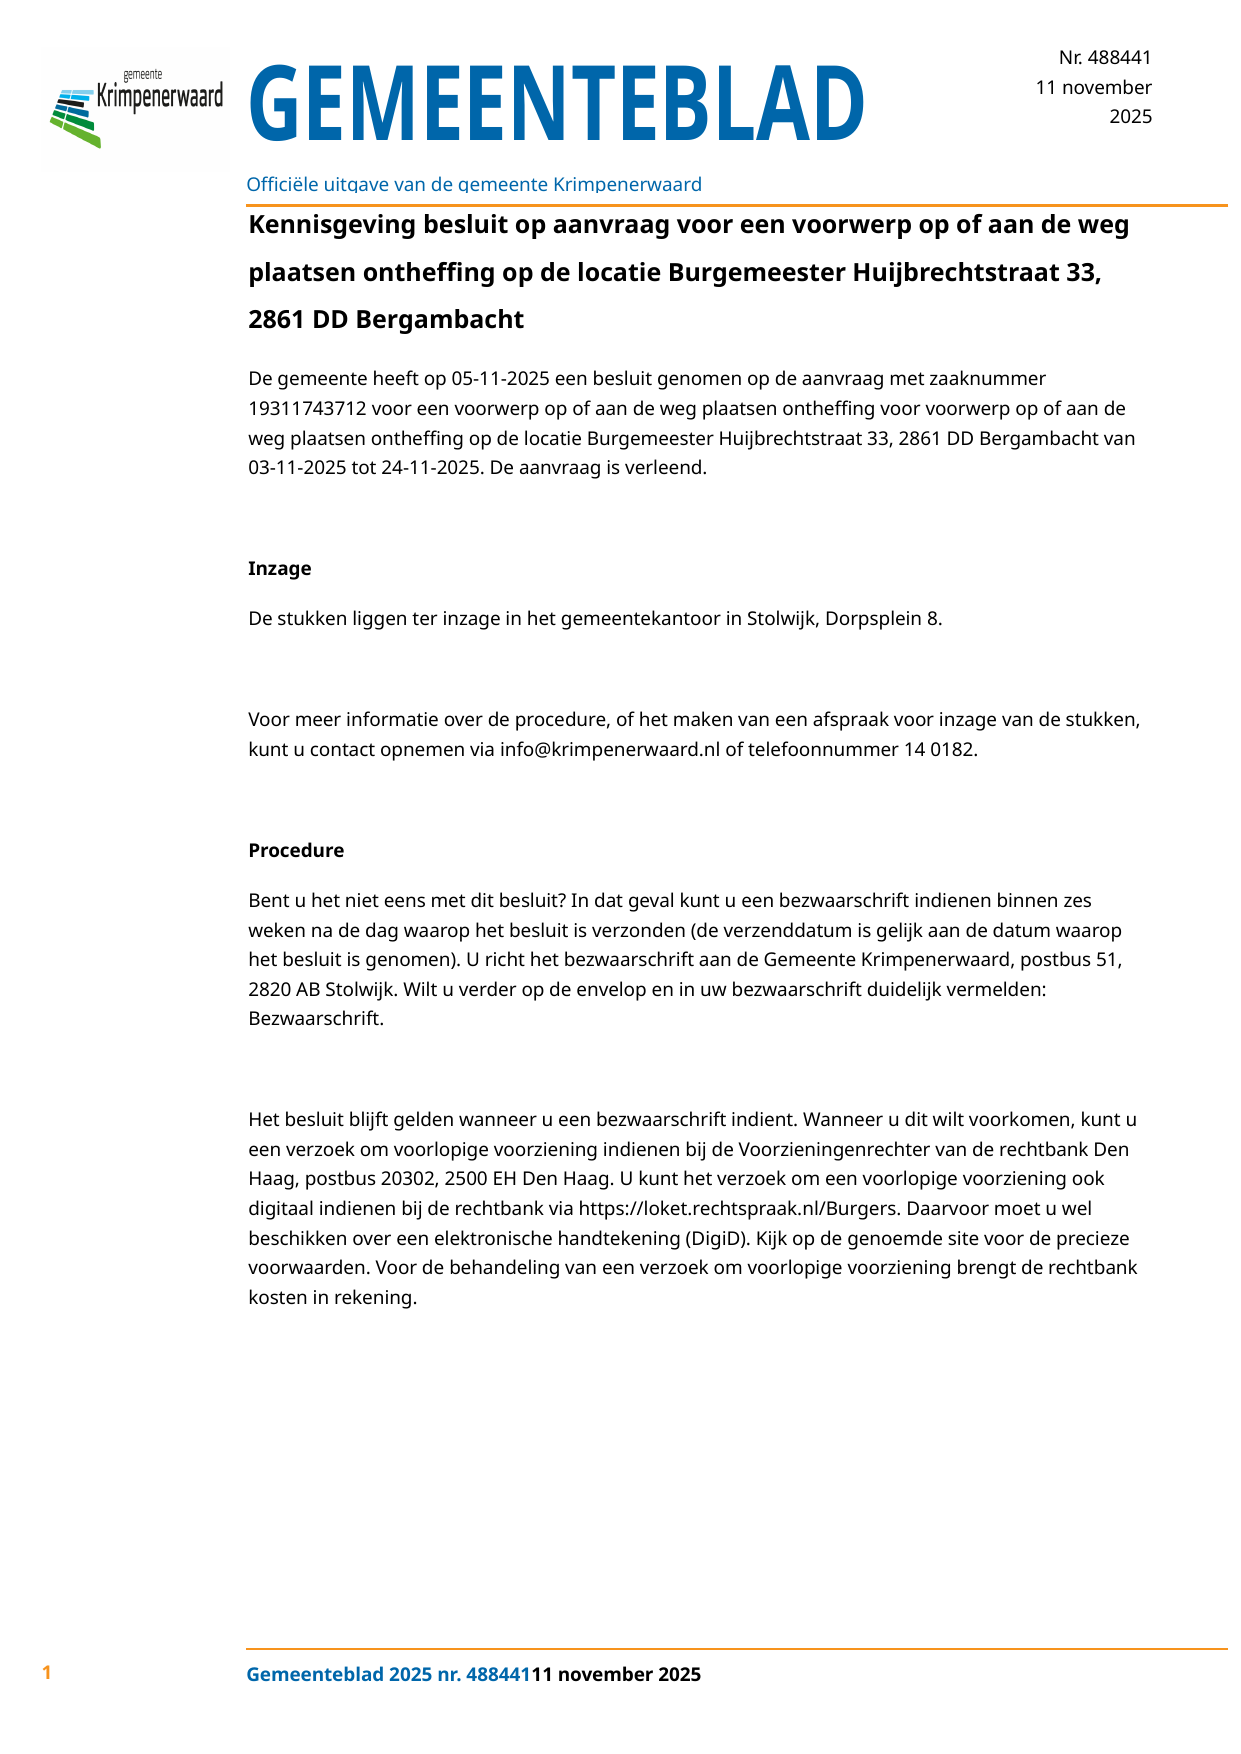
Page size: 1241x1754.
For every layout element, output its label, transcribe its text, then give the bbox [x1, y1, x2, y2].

text Procedure [248, 837, 1152, 862]
text Inzage [248, 555, 1152, 581]
text De gemeente heeft op 05-11-2025 een besluit genomen op de aanvraag met zaaknummer 19311743712 voor een voorwerp op of aan de weg plaatsen ontheffing voor voorwerp op of aan de weg plaatsen ontheffing op de locatie Burgemeester Huijbrechtstraat 33, 2861 DD Bergambacht van 03-11-2025 tot 24-11-2025. De aanvraag is verleend. [248, 366, 1152, 480]
text Kennisgeving besluit op aanvraag voor een voorwerp op of aan de weg plaatsen ontheffing op de locatie Burgemeester Huijbrechtstraat 33, 2861 DD Bergambacht [248, 207, 1152, 336]
text Voor meer informatie over de procedure, of het maken van een afspraak voor inzage van de stukken, kunt u contact opnemen via info@krimpenerwaard.nl of telefoonnummer 14 0182. [248, 706, 1152, 762]
text Het besluit blijft gelden wanneer u een bezwaarschrift indient. Wanneer u dit wilt voorkomen, kunt u een verzoek om voorlopige voorziening indienen bij de Voorzieningenrechter van de rechtbank Den Haag, postbus 20302, 2500 EH Den Haag. U kunt het verzoek om een voorlopige voorziening ook digitaal indienen bij de rechtbank via https://loket.rechtspraak.nl/Burgers. Daarvoor moet u wel beschikken over een elektronische handtekening (DigiD). Kijk op de genoemde site voor de precieze voorwaarden. Voor de behandeling van een verzoek om voorlopige voorziening brengt de rechtbank kosten in rekening. [248, 1106, 1152, 1309]
text De stukken liggen ter inzage in het gemeentekantoor in Stolwijk, Dorpsplein 8. [248, 606, 1152, 631]
picture [41, 47, 231, 172]
text Bent u het niet eens met dit besluit? In dat geval kunt u een bezwaarschrift indienen binnen zes weken na de dag waarop het besluit is verzonden (de verzenddatum is gelijk aan de datum waarop het besluit is genomen). U richt het bezwaarschrift aan de Gemeente Krimpenerwaard, postbus 51, 2820 AB Stolwijk. Wilt u verder op de envelop en in uw bezwaarschrift duidelijk vermelden: Bezwaarschrift. [248, 887, 1152, 1031]
